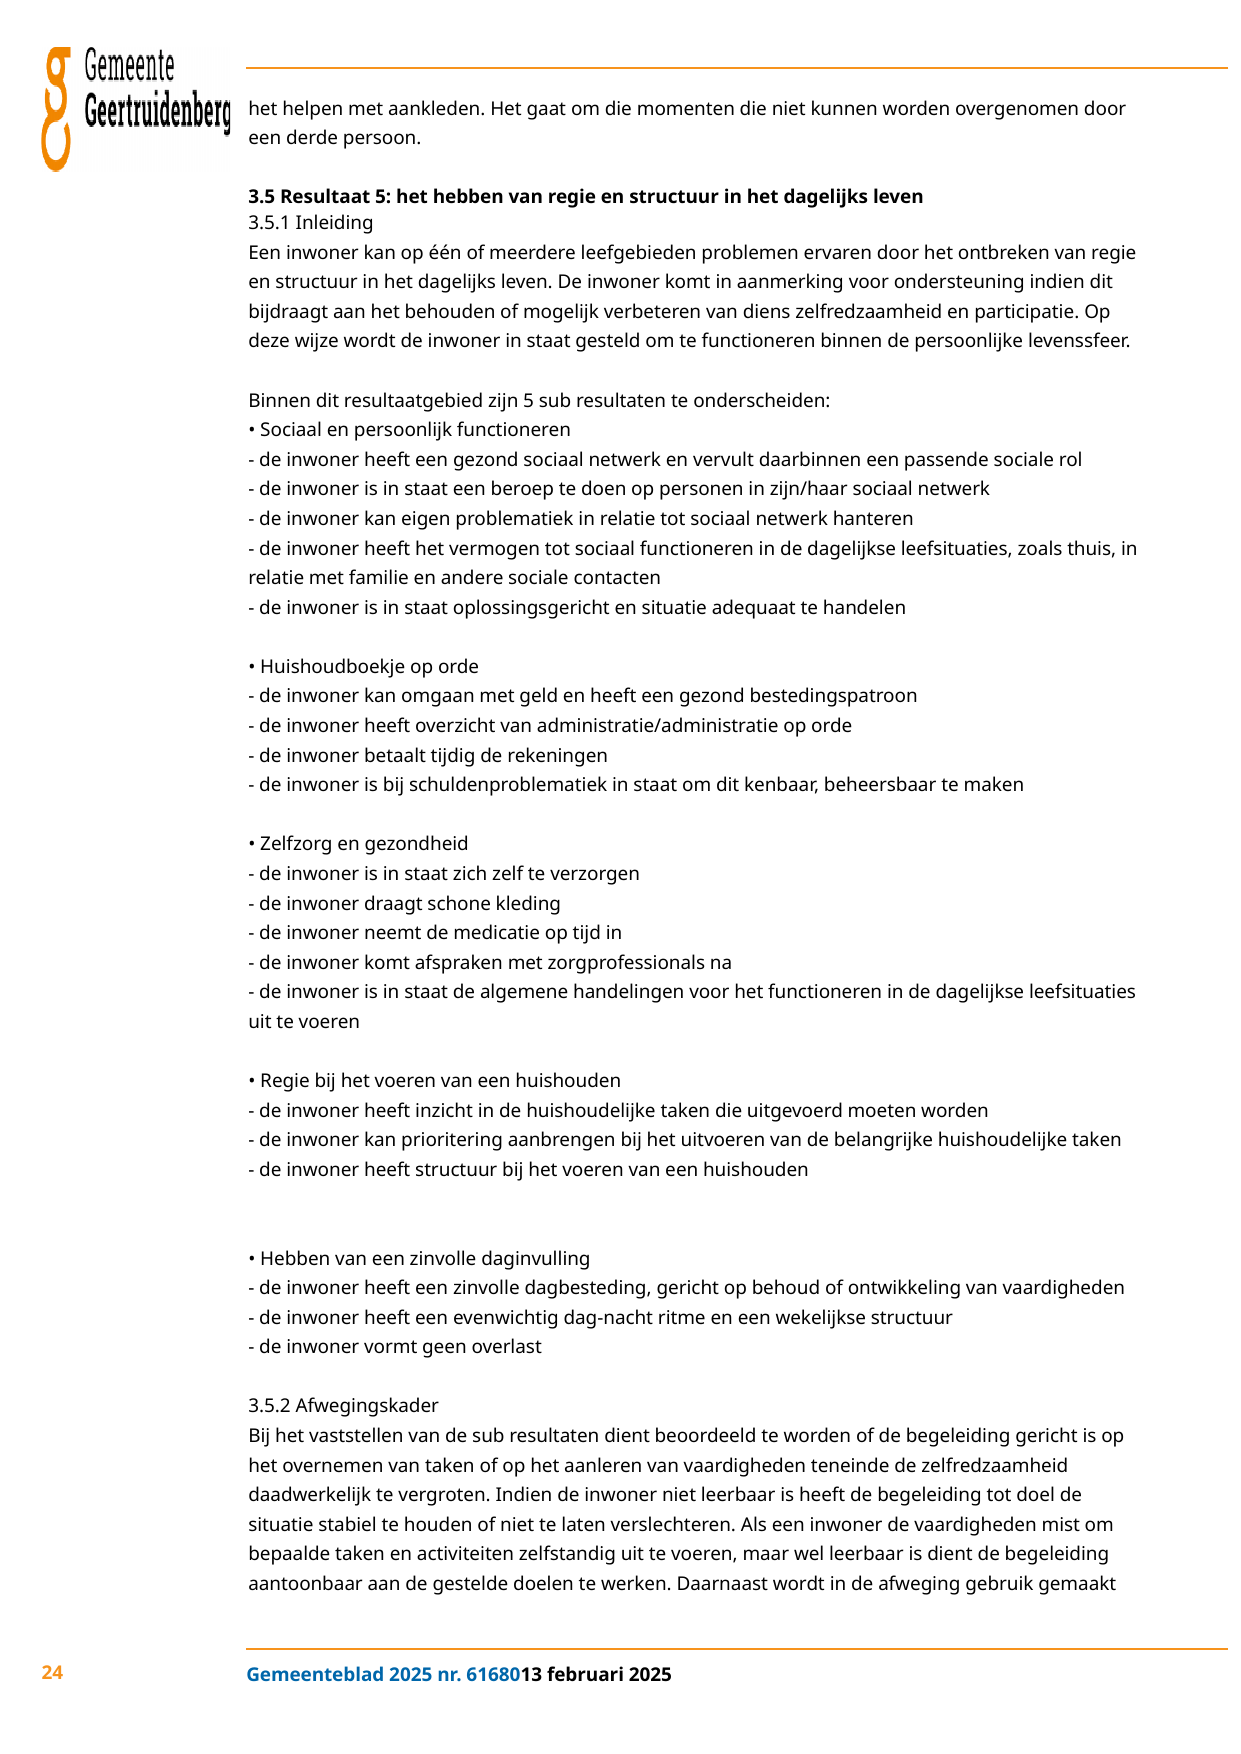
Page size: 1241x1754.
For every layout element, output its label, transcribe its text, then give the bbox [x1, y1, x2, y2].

text - de inwoner is bij schuldenproblematiek in staat om dit kenbaar, beheersbaar te maken [248, 771, 1152, 797]
text - de inwoner heeft een gezond sociaal netwerk en vervult daarbinnen een passende sociale rol [248, 446, 1152, 472]
text 3.5.2 Afwegingskader [248, 1393, 1152, 1418]
text • Hebben van een zinvolle daginvulling [248, 1245, 1152, 1270]
text • Regie bij het voeren van een huishouden [248, 1067, 1152, 1093]
text Binnen dit resultaatgebied zijn 5 sub resultaten te onderscheiden: [248, 387, 1152, 412]
text - de inwoner is in staat de algemene handelingen voor het functioneren in de dagelijkse leefsituaties uit te voeren [248, 978, 1152, 1034]
text 3.5 Resultaat 5: het hebben van regie en structuur in het dagelijks leven [248, 183, 1152, 209]
text Bij het vaststellen van de sub resultaten dient beoordeeld te worden of de begeleiding gericht is op het overnemen van taken of op het aanleren van vaardigheden teneinde de zelfredzaamheid daadwerkelijk te vergroten. Indien de inwoner niet leerbaar is heeft de begeleiding tot doel de situatie stabiel te houden of niet te laten verslechteren. Als een inwoner de vaardigheden mist om bepaalde taken en activiteiten zelfstandig uit te voeren, maar wel leerbaar is dient de begeleiding aantoonbaar aan de gestelde doelen te werken. Daarnaast wordt in de afweging gebruik gemaakt [248, 1422, 1152, 1596]
text - de inwoner heeft een evenwichtig dag-nacht ritme en een wekelijkse structuur [248, 1304, 1152, 1329]
text - de inwoner is in staat een beroep te doen op personen in zijn/haar sociaal netwerk [248, 476, 1152, 501]
text - de inwoner neemt de medicatie op tijd in [248, 919, 1152, 945]
text • Zelfzorg en gezondheid [248, 831, 1152, 856]
text - de inwoner komt afspraken met zorgprofessionals na [248, 949, 1152, 974]
text - de inwoner kan omgaan met geld en heeft een gezond bestedingspatroon [248, 683, 1152, 708]
text - de inwoner betaalt tijdig de rekeningen [248, 742, 1152, 767]
text - de inwoner kan eigen problematiek in relatie tot sociaal netwerk hanteren [248, 505, 1152, 531]
text • Huishoudboekje op orde [248, 653, 1152, 679]
picture [41, 47, 231, 172]
text - de inwoner vormt geen overlast [248, 1333, 1152, 1359]
text • Sociaal en persoonlijk functioneren [248, 416, 1152, 442]
text het helpen met aankleden. Het gaat om die momenten die niet kunnen worden overgenomen door een derde persoon. [248, 95, 1152, 150]
text - de inwoner heeft het vermogen tot sociaal functioneren in de dagelijkse leefsituaties, zoals thuis, in relatie met familie en andere sociale contacten [248, 535, 1152, 590]
text - de inwoner is in staat zich zelf te verzorgen [248, 860, 1152, 886]
text - de inwoner is in staat oplossingsgericht en situatie adequaat te handelen [248, 594, 1152, 619]
text - de inwoner draagt schone kleding [248, 890, 1152, 915]
text Een inwoner kan op één of meerdere leefgebieden problemen ervaren door het ontbreken van regie en structuur in het dagelijks leven. De inwoner komt in aanmerking voor ondersteuning indien dit bijdraagt aan het behouden of mogelijk verbeteren van diens zelfredzaamheid en participatie. Op deze wijze wordt de inwoner in staat gesteld om te functioneren binnen de persoonlijke levenssfeer. [248, 239, 1152, 353]
text 3.5.1 Inleiding [248, 209, 1152, 235]
text - de inwoner kan prioritering aanbrengen bij het uitvoeren van de belangrijke huishoudelijke taken [248, 1126, 1152, 1152]
text - de inwoner heeft structuur bij het voeren van een huishouden [248, 1156, 1152, 1182]
text - de inwoner heeft overzicht van administratie/administratie op orde [248, 712, 1152, 738]
text - de inwoner heeft inzicht in de huishoudelijke taken die uitgevoerd moeten worden [248, 1097, 1152, 1122]
text - de inwoner heeft een zinvolle dagbesteding, gericht op behoud of ontwikkeling van vaardigheden [248, 1274, 1152, 1300]
